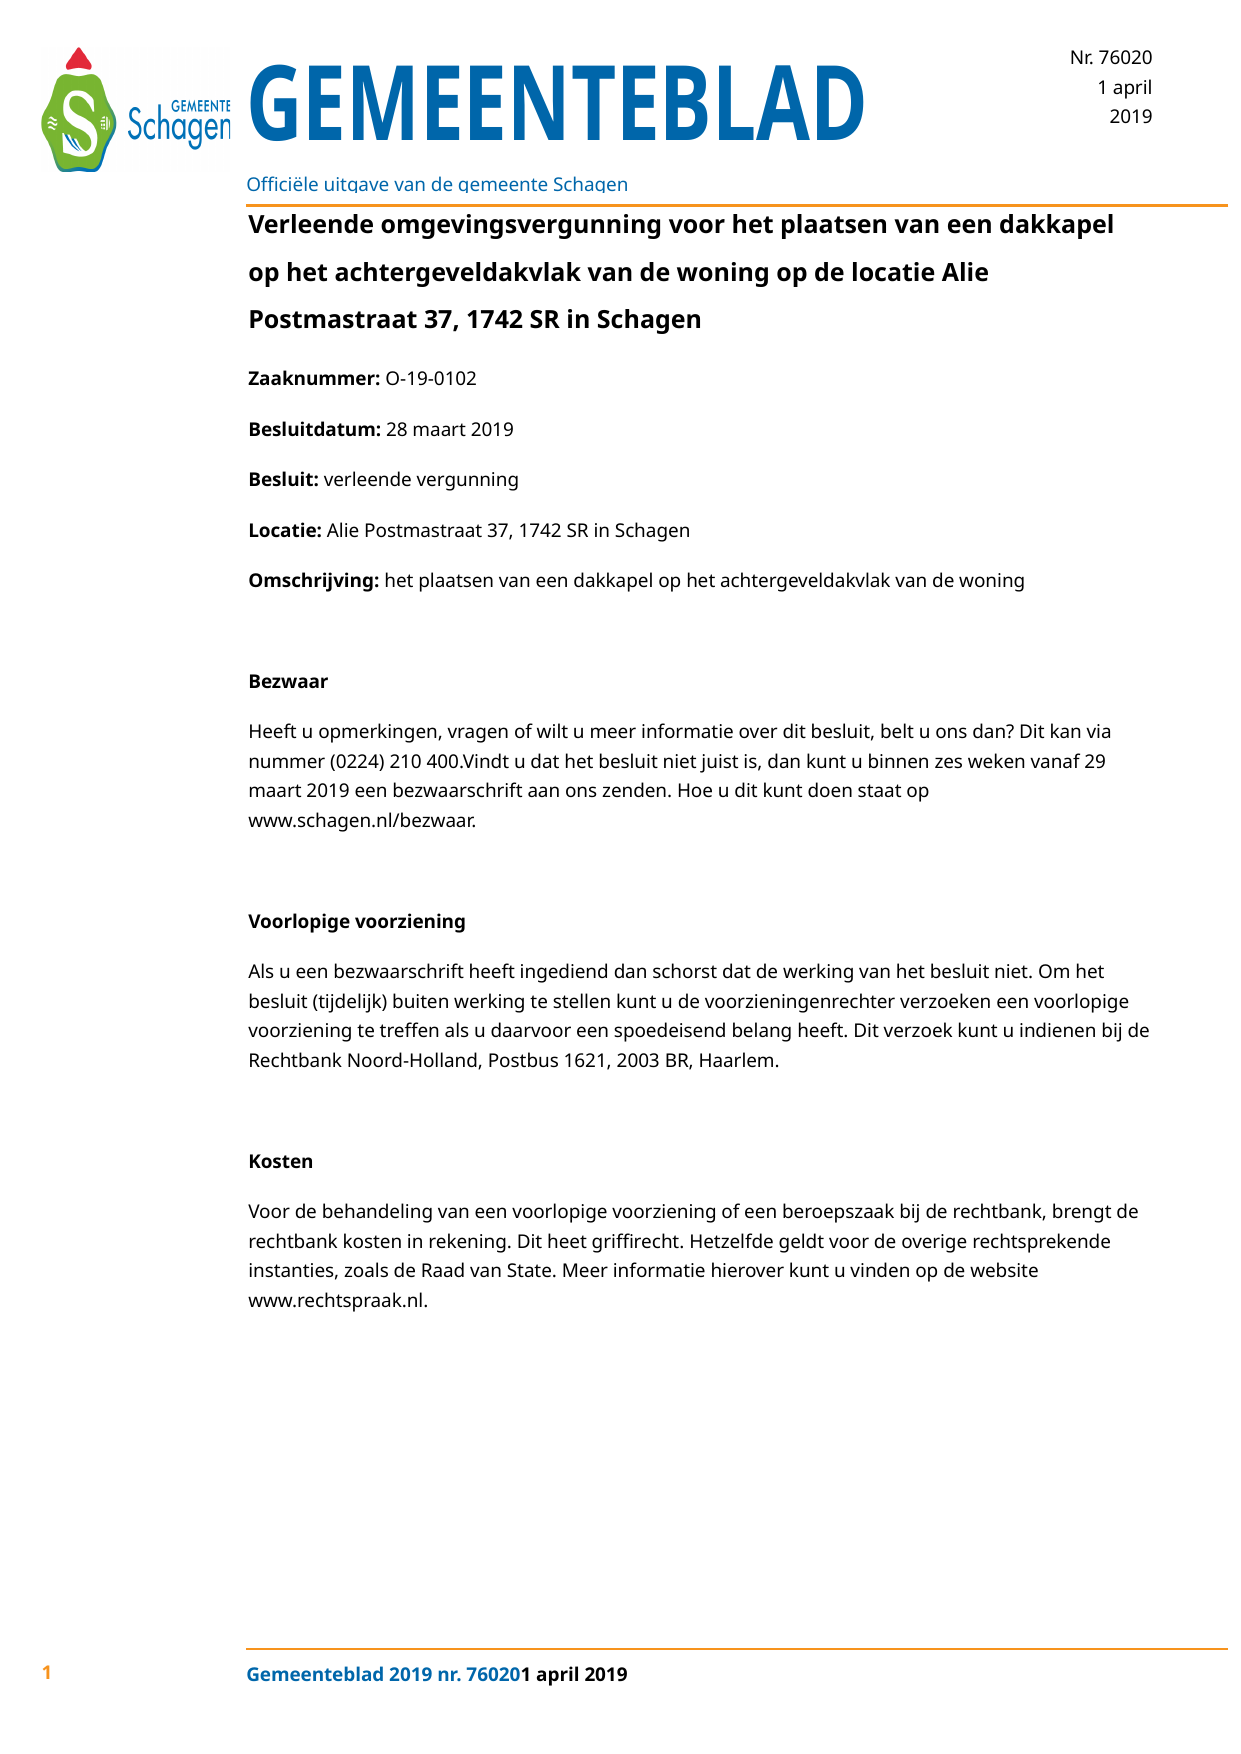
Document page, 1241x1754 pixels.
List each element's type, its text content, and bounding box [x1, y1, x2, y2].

text Bezwaar [248, 668, 1152, 694]
text Voorlopige voorziening [248, 908, 1152, 934]
text Besluitdatum: 28 maart 2019 [248, 416, 1152, 442]
text Kosten [248, 1148, 1152, 1174]
text Locatie: Alie Postmastraat 37, 1742 SR in Schagen [248, 517, 1152, 542]
text Voor de behandeling van een voorlopige voorziening of een beroepszaak bij de rechtbank, brengt de rechtbank kosten in rekening. Dit heet griffirecht. Hetzelfde geldt voor de overige rechtsprekende instanties, zoals de Raad van State. Meer informatie hierover kunt u vinden op de website www.rechtspraak.nl. [248, 1198, 1152, 1313]
text Als u een bezwaarschrift heeft ingediend dan schorst dat de werking van het besluit niet. Om het besluit (tijdelijk) buiten werking te stellen kunt u de voorzieningenrechter verzoeken een voorlopige voorziening te treffen als u daarvoor een spoedeisend belang heeft. Dit verzoek kunt u indienen bij de Rechtbank Noord-Holland, Postbus 1621, 2003 BR, Haarlem. [248, 958, 1152, 1073]
text Omschrijving: het plaatsen van een dakkapel op het achtergeveldakvlak van de woning [248, 567, 1152, 593]
text Verleende omgevingsvergunning voor het plaatsen van een dakkapel op het achtergeveldakvlak van de woning op de locatie Alie Postmastraat 37, 1742 SR in Schagen [248, 207, 1152, 336]
picture [41, 47, 231, 172]
text Zaaknummer: O-19-0102 [248, 366, 1152, 391]
text Besluit: verleende vergunning [248, 466, 1152, 492]
text Heeft u opmerkingen, vragen of wilt u meer informatie over dit besluit, belt u ons dan? Dit kan via nummer (0224) 210 400.Vindt u dat het besluit niet juist is, dan kunt u binnen zes weken vanaf 29 maart 2019 een bezwaarschrift aan ons zenden. Hoe u dit kunt doen staat op www.schagen.nl/bezwaar. [248, 718, 1152, 833]
